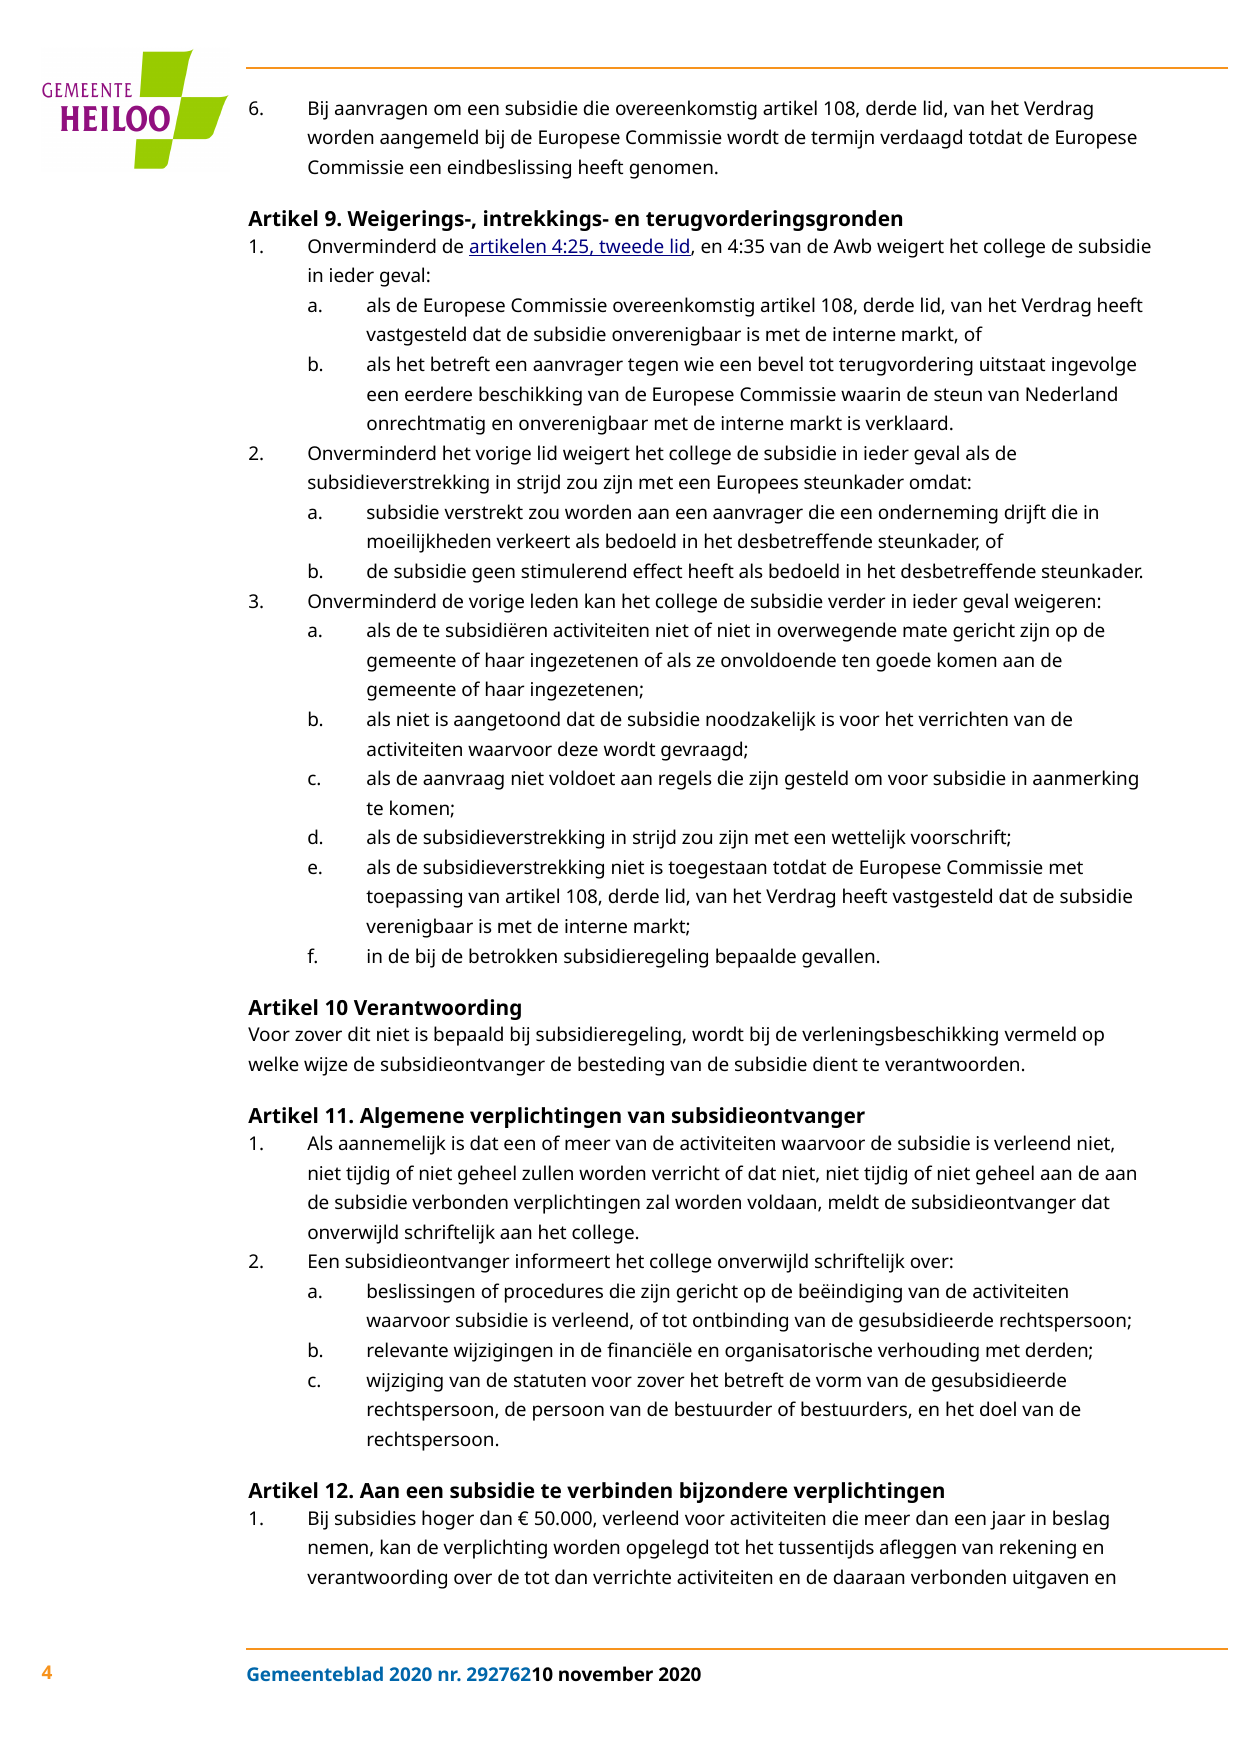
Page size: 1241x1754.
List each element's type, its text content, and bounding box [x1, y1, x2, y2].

list als de subsidieverstrekking niet is toegestaan totdat de Europese Commissie met toepassing van artikel 108, derde lid, van het Verdrag heeft vastgesteld dat de subsidie verenigbaar is met de interne markt; [307, 854, 1152, 939]
list wijziging van de statuten voor zover het betreft de vorm van de gesubsidieerde rechtspersoon, de persoon van de bestuurder of bestuurders, en het doel van de rechtspersoon. [307, 1367, 1152, 1452]
list de subsidie geen stimulerend effect heeft als bedoeld in het desbetreffende steunkader. [307, 558, 1152, 584]
list in de bij de betrokken subsidieregeling bepaalde gevallen. [307, 943, 1152, 968]
text Artikel 12. Aan een subsidie te verbinden bijzondere verplichtingen [248, 1476, 1152, 1505]
list Onverminderd de artikelen 4:25, tweede lid, en 4:35 van de Awb weigert het college de subsidie in ieder geval: [248, 233, 1152, 288]
text Artikel 9. Weigerings-, intrekkings- en terugvorderingsgronden [248, 204, 1152, 233]
list subsidie verstrekt zou worden aan een aanvrager die een onderneming drijft die in moeilijkheden verkeert als bedoeld in het desbetreffende steunkader, of [307, 499, 1152, 554]
list als de subsidieverstrekking in strijd zou zijn met een wettelijk voorschrift; [307, 824, 1152, 850]
list beslissingen of procedures die zijn gericht op de beëindiging van de activiteiten waarvoor subsidie is verleend, of tot ontbinding van de gesubsidieerde rechtspersoon; [307, 1278, 1152, 1333]
list als het betreft een aanvrager tegen wie een bevel tot terugvordering uitstaat ingevolge een eerdere beschikking van de Europese Commissie waarin de steun van Nederland onrechtmatig en onverenigbaar met de interne markt is verklaard. [307, 351, 1152, 436]
list Een subsidieontvanger informeert het college onverwijld schriftelijk over: [248, 1248, 1152, 1274]
list Onverminderd de vorige leden kan het college de subsidie verder in ieder geval weigeren: [248, 588, 1152, 613]
picture [41, 47, 231, 172]
list Als aannemelijk is dat een of meer van de activiteiten waarvoor de subsidie is verleend niet, niet tijdig of niet geheel zullen worden verricht of dat niet, niet tijdig of niet geheel aan de aan de subsidie verbonden verplichtingen zal worden voldaan, meldt de subsidieontvanger dat onverwijld schriftelijk aan het college. [248, 1130, 1152, 1244]
list Bij aanvragen om een subsidie die overeenkomstig artikel 108, derde lid, van het Verdrag worden aangemeld bij de Europese Commissie wordt de termijn verdaagd totdat de Europese Commissie een eindbeslissing heeft genomen. [248, 95, 1152, 180]
text Artikel 11. Algemene verplichtingen van subsidieontvanger [248, 1102, 1152, 1130]
list als de te subsidiëren activiteiten niet of niet in overwegende mate gericht zijn op de gemeente of haar ingezetenen of als ze onvoldoende ten goede komen aan de gemeente of haar ingezetenen; [307, 617, 1152, 702]
list Onverminderd het vorige lid weigert het college de subsidie in ieder geval als de subsidieverstrekking in strijd zou zijn met een Europees steunkader omdat: [248, 440, 1152, 495]
text Artikel 10 Verantwoording [248, 993, 1152, 1022]
text Voor zover dit niet is bepaald bij subsidieregeling, wordt bij de verleningsbeschikking vermeld op welke wijze de subsidieontvanger de besteding van de subsidie dient te verantwoorden. [248, 1022, 1152, 1077]
list als de aanvraag niet voldoet aan regels die zijn gesteld om voor subsidie in aanmerking te komen; [307, 765, 1152, 821]
list relevante wijzigingen in de financiële en organisatorische verhouding met derden; [307, 1337, 1152, 1363]
list als de Europese Commissie overeenkomstig artikel 108, derde lid, van het Verdrag heeft vastgesteld dat de subsidie onverenigbaar is met de interne markt, of [307, 292, 1152, 347]
list als niet is aangetoond dat de subsidie noodzakelijk is voor het verrichten van de activiteiten waarvoor deze wordt gevraagd; [307, 706, 1152, 761]
list Bij subsidies hoger dan € 50.000, verleend voor activiteiten die meer dan een jaar in beslag nemen, kan de verplichting worden opgelegd tot het tussentijds afleggen van rekening en verantwoording over de tot dan verrichte activiteiten en de daaraan verbonden uitgaven en [248, 1505, 1152, 1590]
